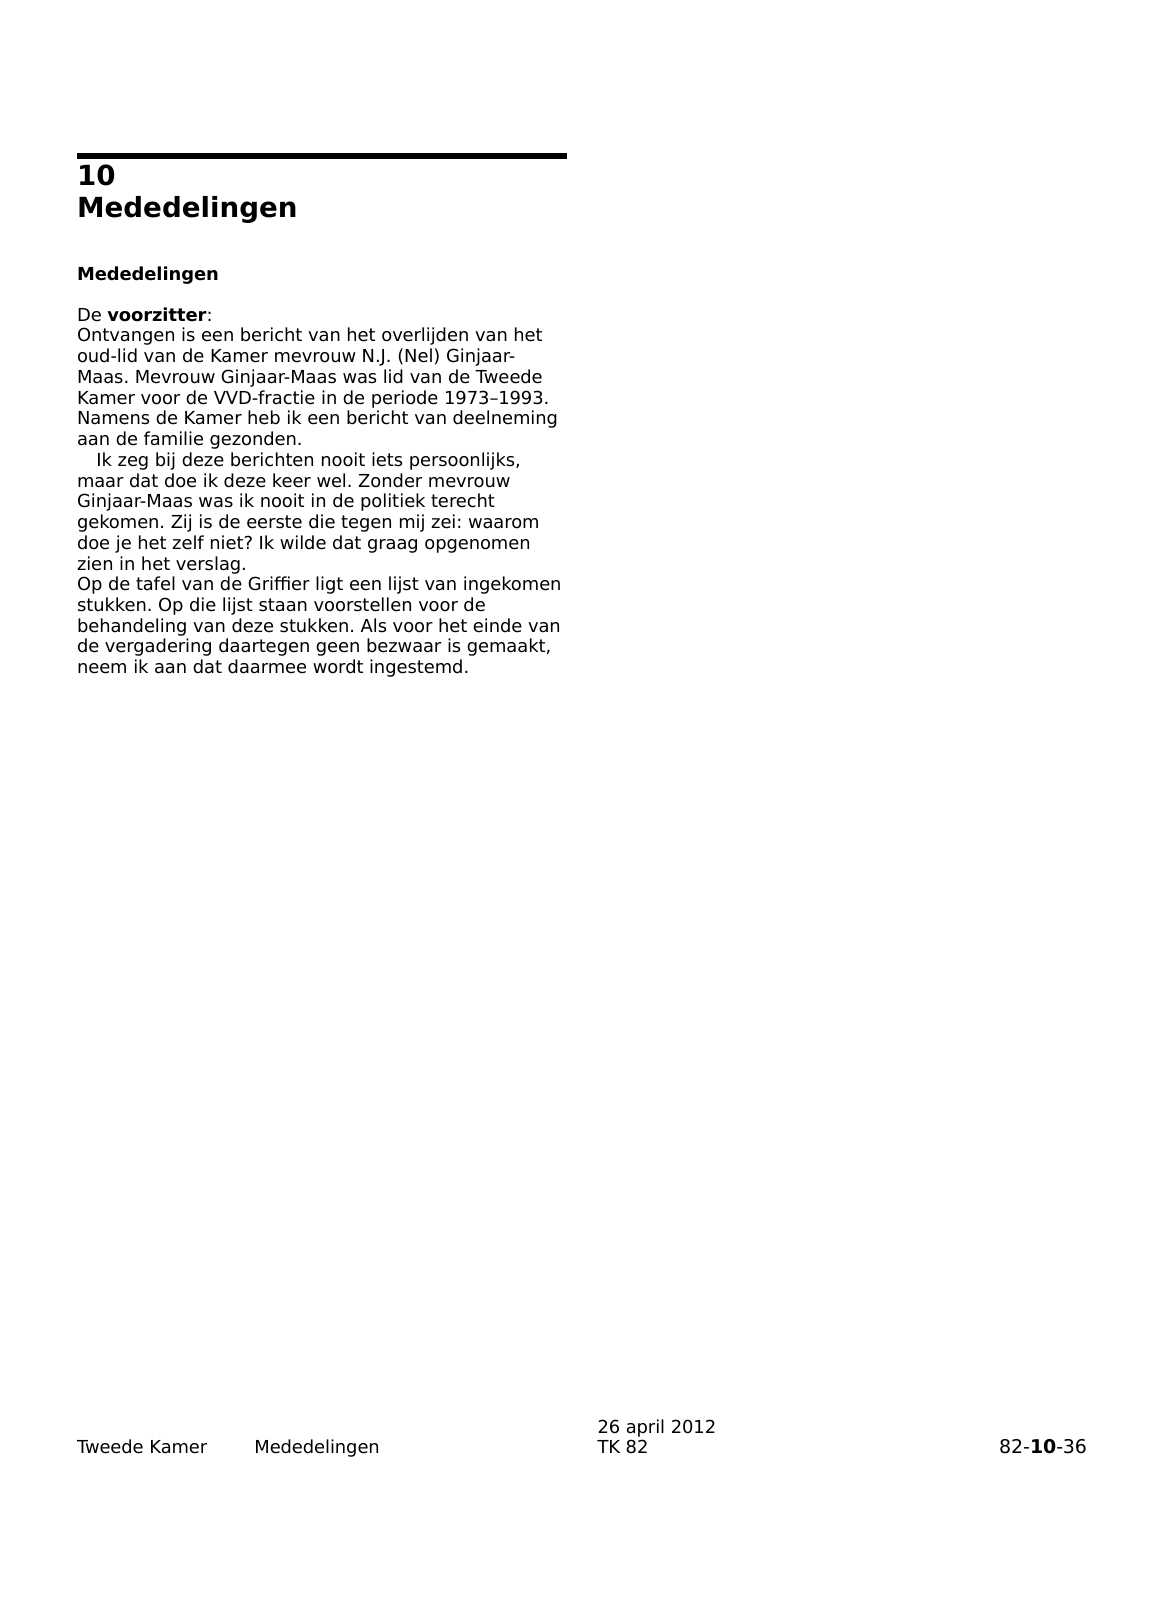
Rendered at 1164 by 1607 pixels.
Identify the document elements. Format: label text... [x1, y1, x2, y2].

text De voorzitter: [77, 304, 567, 325]
text Mededelingen [77, 264, 567, 284]
text Ik zeg bij deze berichten nooit iets persoonlijks, maar dat doe ik deze keer wel. Zonder mevrouw Ginjaar-Maas was ik nooit in de politiek terecht gekomen. Zij is de eerste die tegen mij zei: waarom doe je het zelf niet? Ik wilde dat graag opgenomen zien in het verslag. [77, 450, 567, 574]
title 10 Mededelingen [77, 159, 567, 224]
text Ontvangen is een bericht van het overlijden van het oud-lid van de Kamer mevrouw N.J. (Nel) Ginjaar-Maas. Mevrouw Ginjaar-Maas was lid van de Tweede Kamer voor de VVD-fractie in de periode 1973–1993. Namens de Kamer heb ik een bericht van deelneming aan de familie gezonden. [77, 325, 567, 450]
text Op de tafel van de Griffier ligt een lijst van ingekomen stukken. Op die lijst staan voorstellen voor de behandeling van deze stukken. Als voor het einde van de vergadering daartegen geen bezwaar is gemaakt, neem ik aan dat daarmee wordt ingestemd. [77, 574, 567, 678]
